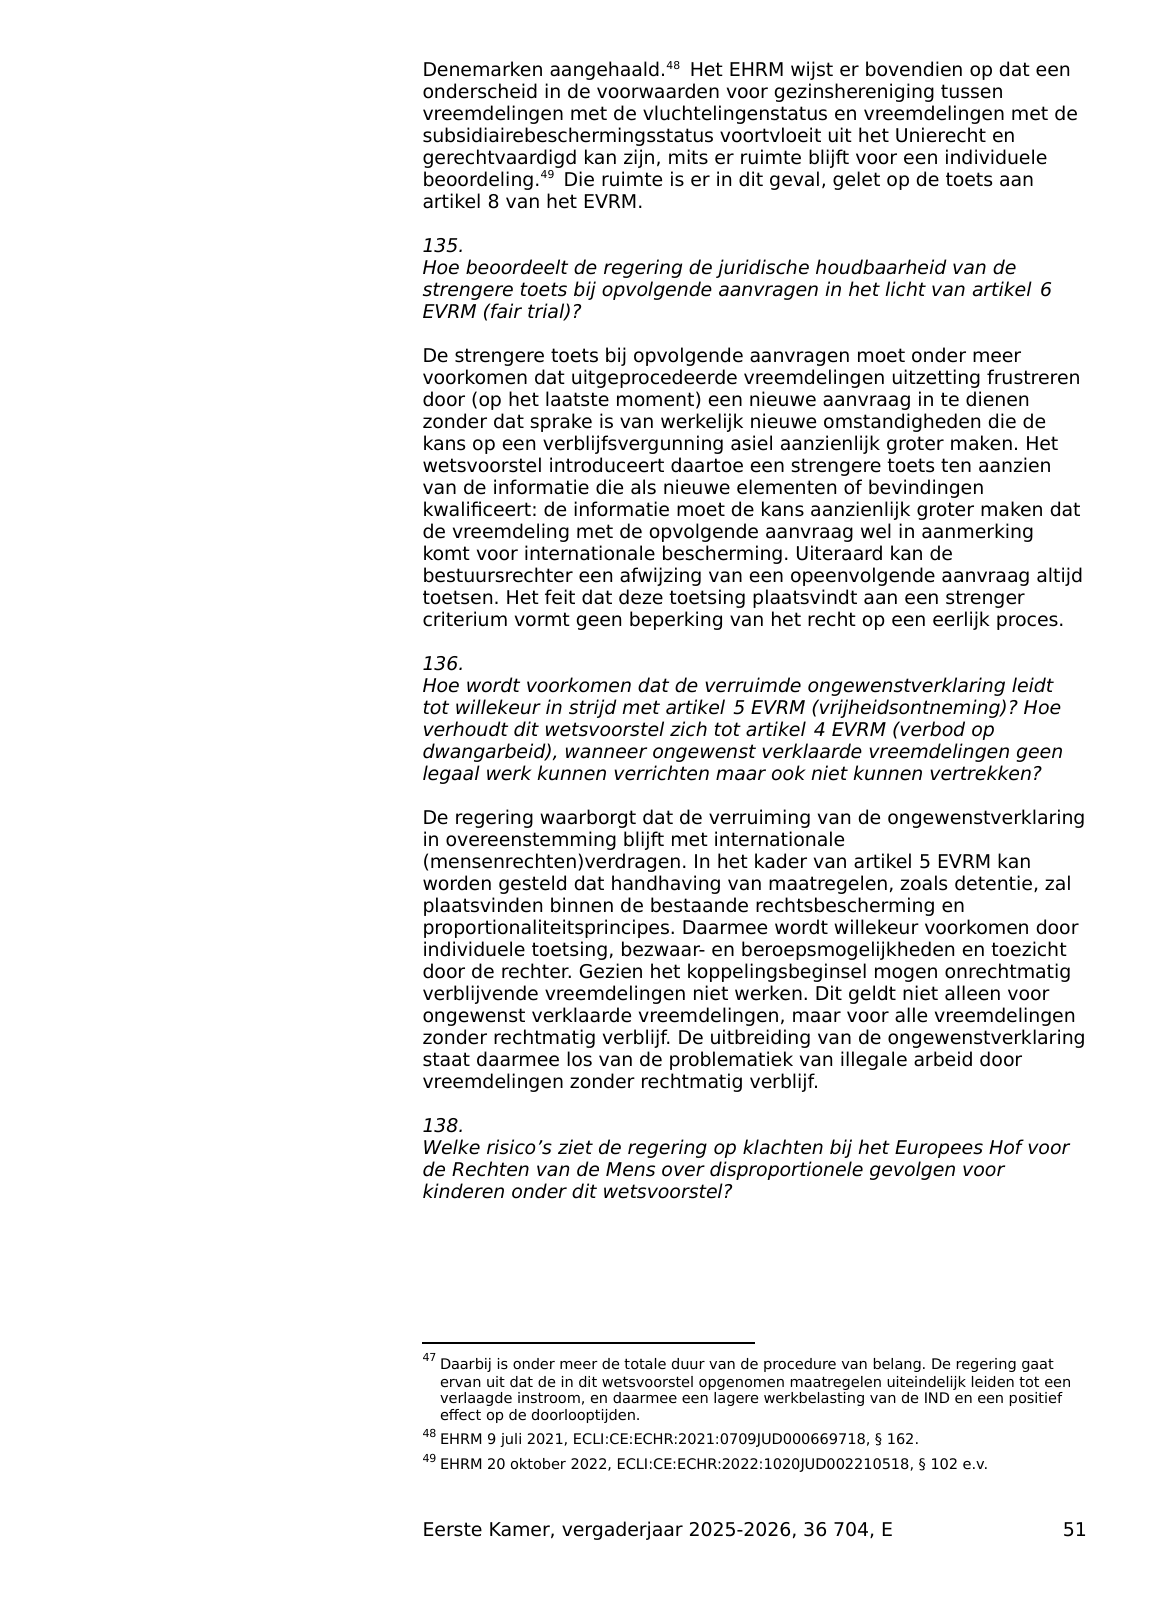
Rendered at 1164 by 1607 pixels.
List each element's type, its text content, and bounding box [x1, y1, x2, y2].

text 135. [422, 235, 1087, 257]
text EHRM 20 oktober 2022, ECLI:CE:ECHR:2022:1020JUD002210518, § 102 e.v. [422, 1452, 1087, 1474]
text De regering waarborgt dat de verruiming van de ongewenstverklaring in overeenstemming blijft met internationale (mensenrechten)verdragen. In het kader van artikel 5 EVRM kan worden gesteld dat handhaving van maatregelen, zoals detentie, zal plaatsvinden binnen de bestaande rechtsbescherming en proportionaliteitsprincipes. Daarmee wordt willekeur voorkomen door individuele toetsing, bezwaar- en beroepsmogelijkheden en toezicht door de rechter. Gezien het koppelingsbeginsel mogen onrechtmatig verblijvende vreemdelingen niet werken. Dit geldt niet alleen voor ongewenst verklaarde vreemdelingen, maar voor alle vreemdelingen zonder rechtmatig verblijf. De uitbreiding van de ongewenstverklaring staat daarmee los van de problematiek van illegale arbeid door vreemdelingen zonder rechtmatig verblijf. [422, 807, 1087, 1093]
text Welke risico’s ziet de regering op klachten bij het Europees Hof voor de Rechten van de Mens over disproportionele gevolgen voor kinderen onder dit wetsvoorstel? [422, 1137, 1087, 1203]
text Daarbij is onder meer de totale duur van de procedure van belang. De regering gaat ervan uit dat de in dit wetsvoorstel opgenomen maatregelen uiteindelijk leiden tot een verlaagde instroom, en daarmee een lagere werkbelasting van de IND en een positief effect op de doorlooptijden. [422, 1352, 1087, 1424]
text 136. [422, 653, 1087, 675]
text 138. [422, 1115, 1087, 1137]
text Hoe beoordeelt de regering de juridische houdbaarheid van de strengere toets bij opvolgende aanvragen in het licht van artikel 6 EVRM (fair trial)? [422, 257, 1087, 323]
text EHRM 9 juli 2021, ECLI:CE:ECHR:2021:0709JUD000669718, § 162. [422, 1427, 1087, 1449]
text De strengere toets bij opvolgende aanvragen moet onder meer voorkomen dat uitgeprocedeerde vreemdelingen uitzetting frustreren door (op het laatste moment) een nieuwe aanvraag in te dienen zonder dat sprake is van werkelijk nieuwe omstandigheden die de kans op een verblijfsvergunning asiel aanzienlijk groter maken. Het wetsvoorstel introduceert daartoe een strengere toets ten aanzien van de informatie die als nieuwe elementen of bevindingen kwalificeert: de informatie moet de kans aanzienlijk groter maken dat de vreemdeling met de opvolgende aanvraag wel in aanmerking komt voor internationale bescherming. Uiteraard kan de bestuursrechter een afwijzing van een opeenvolgende aanvraag altijd toetsen. Het feit dat deze toetsing plaatsvindt aan een strenger criterium vormt geen beperking van het recht op een eerlijk proces. [422, 345, 1087, 631]
text Hoe wordt voorkomen dat de verruimde ongewenstverklaring leidt tot willekeur in strijd met artikel 5 EVRM (vrijheidsontneming)? Hoe verhoudt dit wetsvoorstel zich tot artikel 4 EVRM (verbod op dwangarbeid), wanneer ongewenst verklaarde vreemdelingen geen legaal werk kunnen verrichten maar ook niet kunnen vertrekken? [422, 675, 1087, 785]
text Denemarken aangehaald. Het EHRM wijst er bovendien op dat een onderscheid in de voorwaarden voor gezinshereniging tussen vreemdelingen met de vluchtelingenstatus en vreemdelingen met de subsidiairebeschermingsstatus voortvloeit uit het Unierecht en gerechtvaardigd kan zijn, mits er ruimte blijft voor een individuele beoordeling. Die ruimte is er in dit geval, gelet op de toets aan artikel 8 van het EVRM. [422, 59, 1087, 213]
